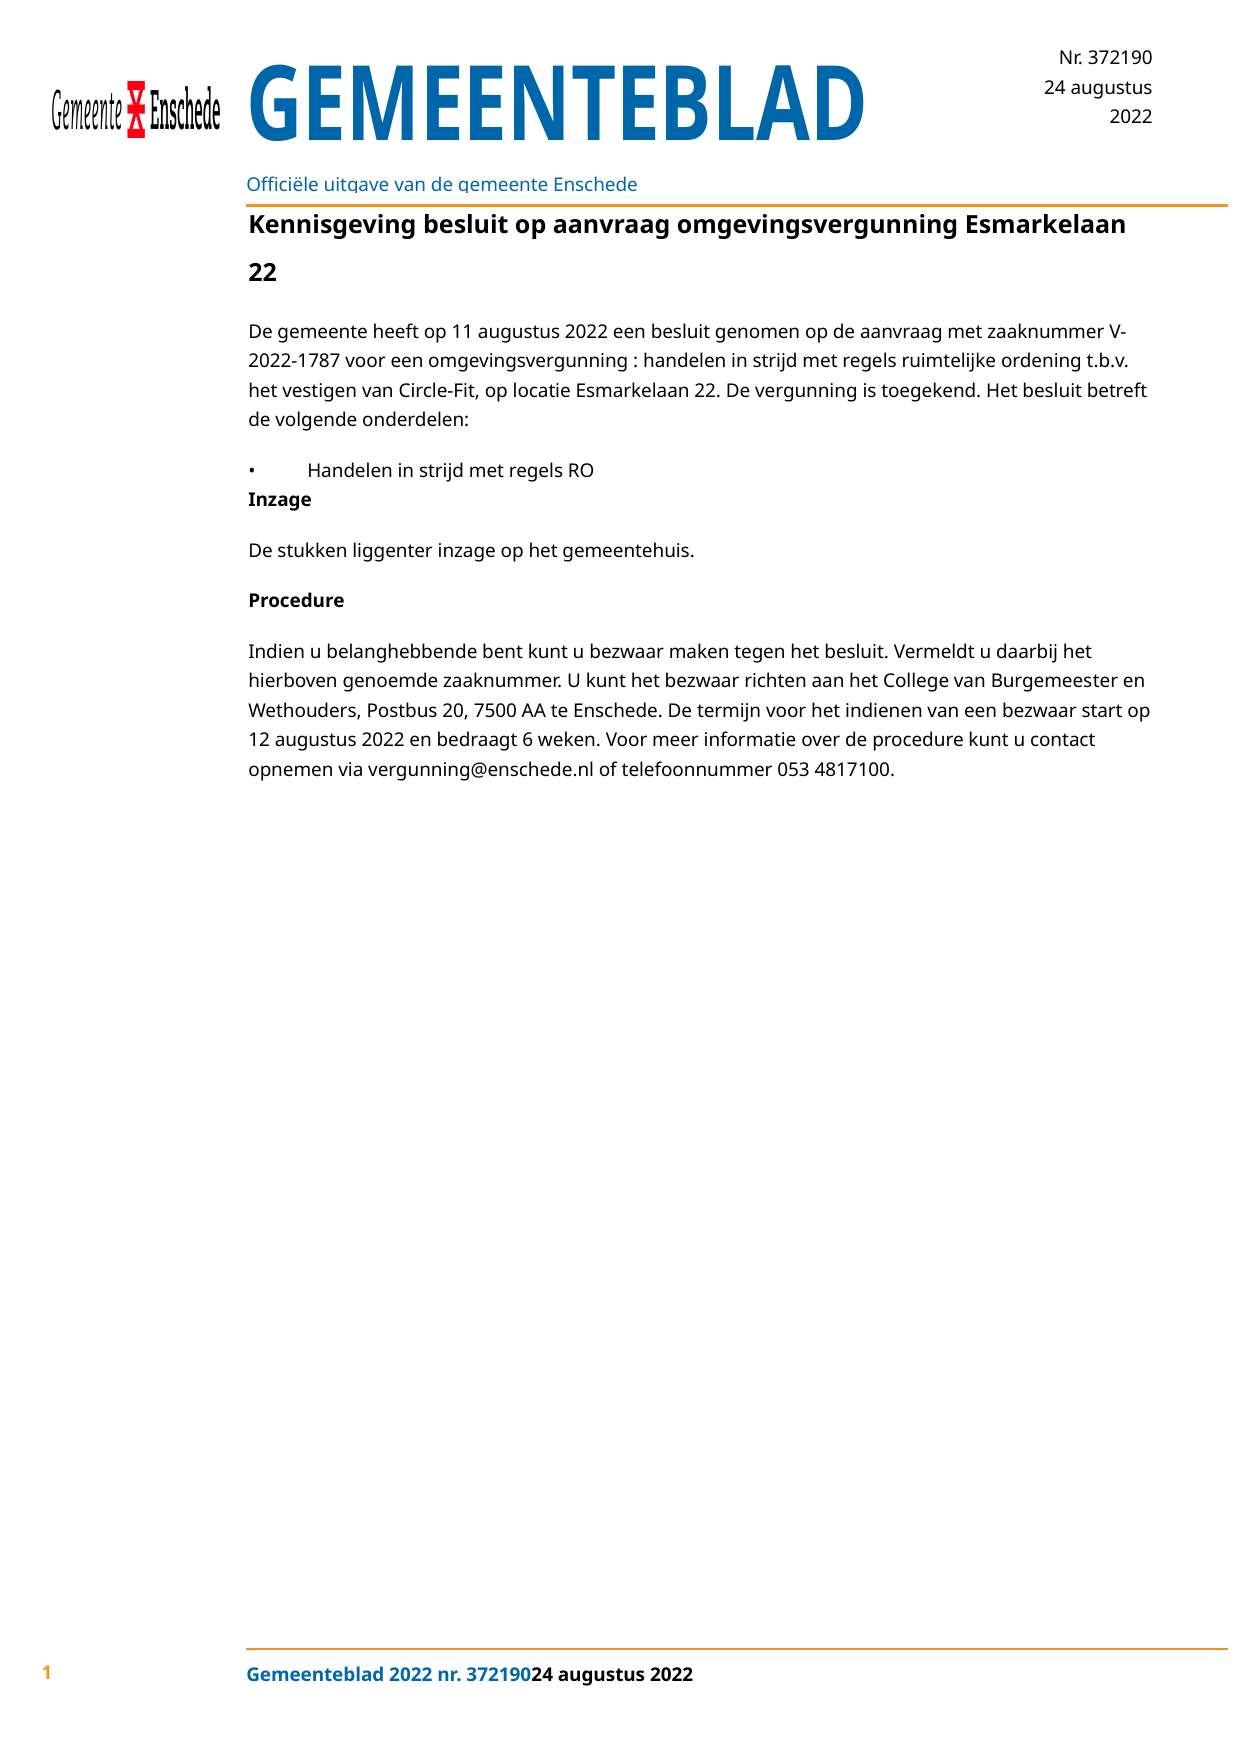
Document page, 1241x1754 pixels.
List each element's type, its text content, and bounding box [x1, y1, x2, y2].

picture [41, 47, 231, 172]
text Indien u belanghebbende bent kunt u bezwaar maken tegen het besluit. Vermeldt u daarbij het hierboven genoemde zaaknummer. U kunt het bezwaar richten aan het College van Burgemees­ter en Wethouders, Postbus 20, 7500 AA te Enschede. De termijn voor het indienen van een bezwaar start op 12 augustus 2022 en bedraagt 6 weken. Voor meer informatie over de procedure kunt u contact opnemen via vergunning@enschede.nl of telefoonnummer 053 4817100. [248, 638, 1152, 782]
list Handelen in strijd met regels RO [248, 457, 1152, 483]
text De gemeente heeft op 11 augustus 2022 een besluit genomen op de aanvraag met zaaknummer V-2022-1787 voor een omgevingsvergunning : handelen in strijd met regels ruimtelijke ordening t.b.v. het vestigen van Circle-Fit, op locatie Esmarkelaan 22. De vergunning is toegekend. Het besluit betreft de volgende onderdelen: [248, 318, 1152, 432]
text Procedure [248, 587, 1152, 613]
text Kennisgeving besluit op aanvraag omgevingsvergunning Esmarkelaan 22 [248, 207, 1152, 288]
text De stukken liggenter inzage op het gemeentehuis. [248, 537, 1152, 563]
text Inzage [248, 487, 1152, 512]
